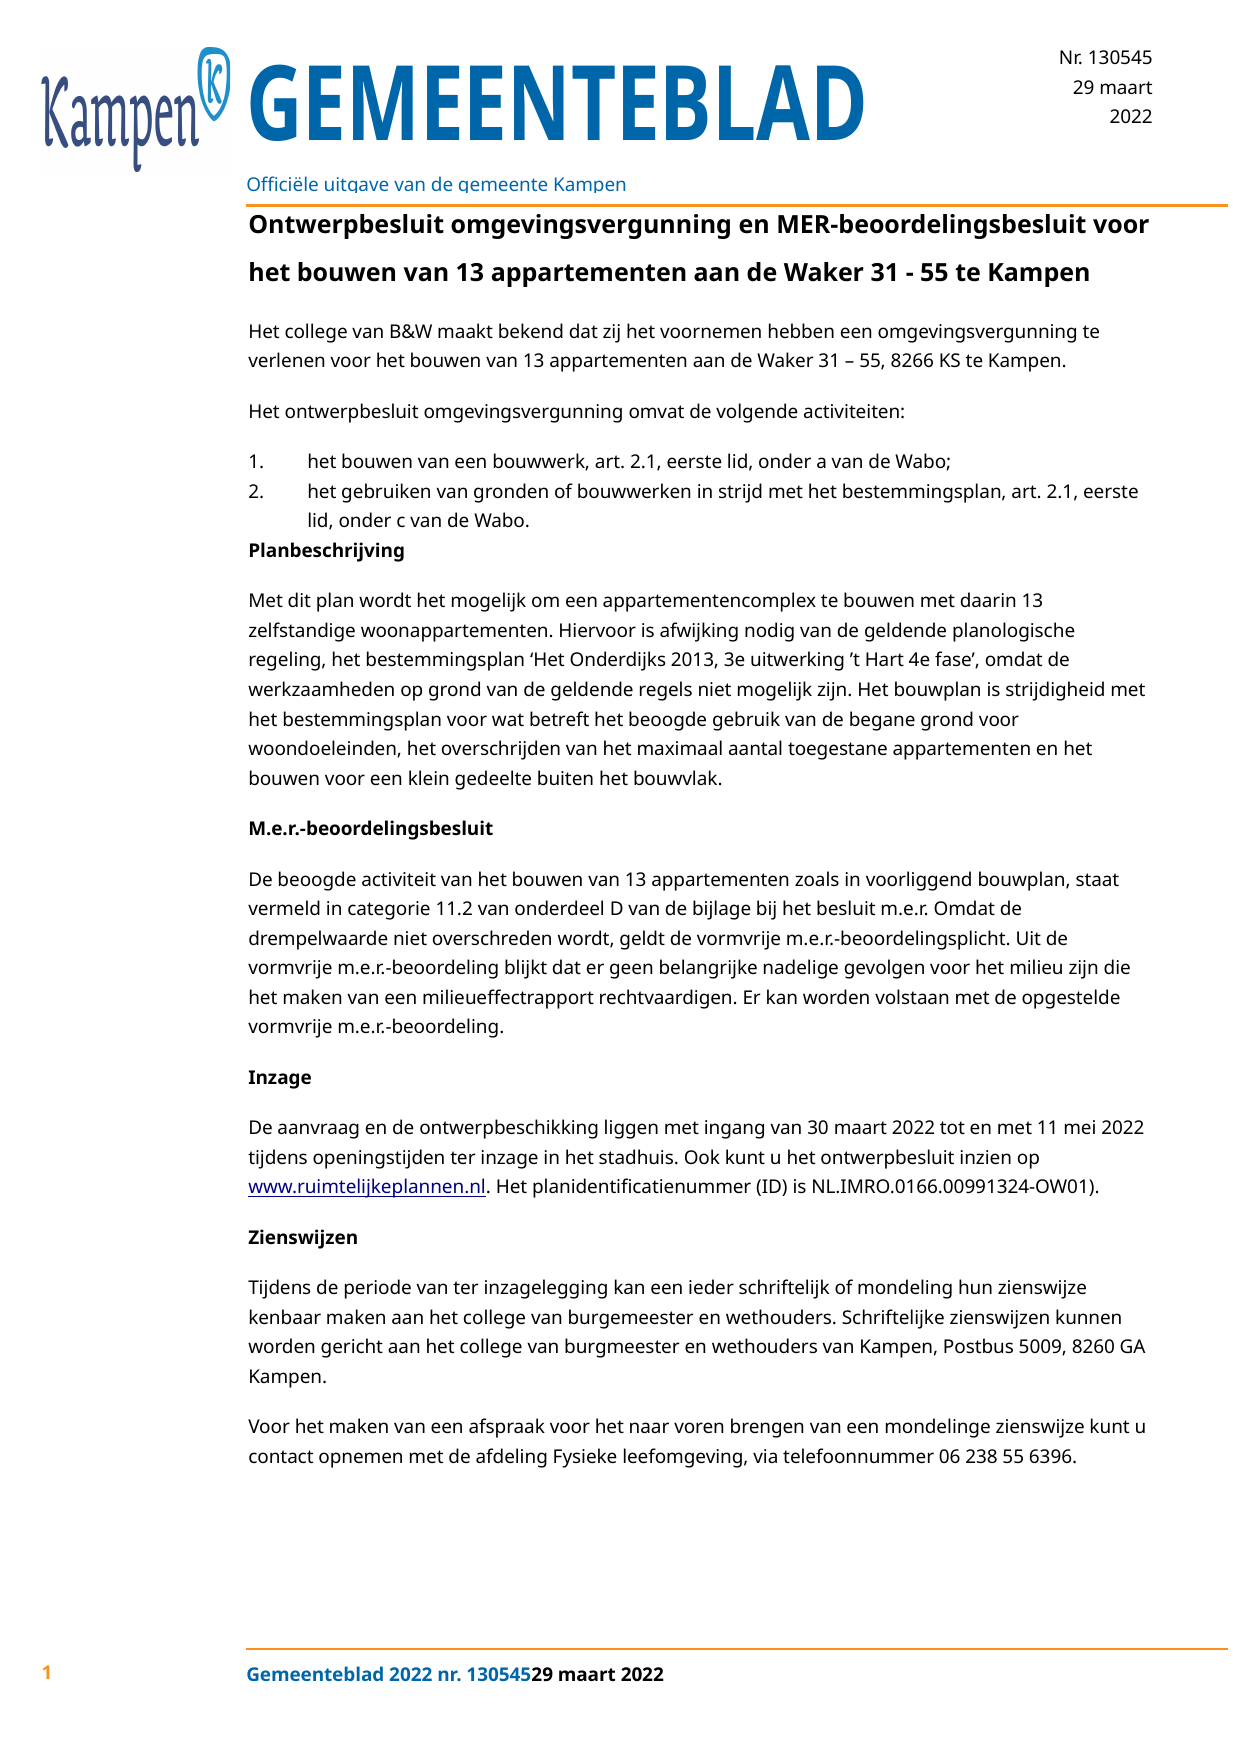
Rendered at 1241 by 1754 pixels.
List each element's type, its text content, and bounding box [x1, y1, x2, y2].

text M.e.r.-beoordelingsbesluit [248, 815, 1152, 841]
text Het ontwerpbesluit omgevingsvergunning omvat de volgende activiteiten: [248, 398, 1152, 424]
text Voor het maken van een afspraak voor het naar voren brengen van een mondelinge zienswijze kunt u contact opnemen met de afdeling Fysieke leefomgeving, via telefoonnummer 06 238 55 6396. [248, 1414, 1152, 1469]
list het gebruiken van gronden of bouwwerken in strijd met het bestemmingsplan, art. 2.1, eerste lid, onder c van de Wabo. [248, 478, 1152, 533]
picture [41, 47, 231, 172]
text Tijdens de periode van ter inzagelegging kan een ieder schriftelijk of mondeling hun zienswijze kenbaar maken aan het college van burgemeester en wethouders. Schriftelijke zienswijzen kunnen worden gericht aan het college van burgmeester en wethouders van Kampen, Postbus 5009, 8260 GA Kampen. [248, 1274, 1152, 1389]
text De aanvraag en de ontwerpbeschikking liggen met ingang van 30 maart 2022 tot en met 11 mei 2022 tijdens openingstijden ter inzage in het stadhuis. Ook kunt u het ontwerpbesluit inzien op www.ruimtelijkeplannen.nl. Het planidentificatienummer (ID) is NL.IMRO.0166.00991324-OW01). [248, 1114, 1152, 1199]
list het bouwen van een bouwwerk, art. 2.1, eerste lid, onder a van de Wabo; [248, 448, 1152, 474]
text Zienswijzen [248, 1224, 1152, 1250]
text Met dit plan wordt het mogelijk om een appartementencomplex te bouwen met daarin 13 zelfstandige woonappartementen. Hiervoor is afwijking nodig van de geldende planologische regeling, het bestemmingsplan ‘Het Onderdijks 2013, 3e uitwerking ’t Hart 4e fase’, omdat de werkzaamheden op grond van de geldende regels niet mogelijk zijn. Het bouwplan is strijdigheid met het bestemmingsplan voor wat betreft het beoogde gebruik van de begane grond voor woondoeleinden, het overschrijden van het maximaal aantal toegestane appartementen en het bouwen voor een klein gedeelte buiten het bouwvlak. [248, 587, 1152, 791]
text Ontwerpbesluit omgevingsvergunning en MER-beoordelingsbesluit voor het bouwen van 13 appartementen aan de Waker 31 - 55 te Kampen [248, 207, 1152, 288]
text Planbeschrijving [248, 537, 1152, 563]
text Het college van B&W maakt bekend dat zij het voornemen hebben een omgevingsvergunning te verlenen voor het bouwen van 13 appartementen aan de Waker 31 – 55, 8266 KS te Kampen. [248, 318, 1152, 373]
text Inzage [248, 1064, 1152, 1090]
text De beoogde activiteit van het bouwen van 13 appartementen zoals in voorliggend bouwplan, staat vermeld in categorie 11.2 van onderdeel D van de bijlage bij het besluit m.e.r. Omdat de drempelwaarde niet overschreden wordt, geldt de vormvrije m.e.r.-beoordelingsplicht. Uit de vormvrije m.e.r.-beoordeling blijkt dat er geen belangrijke nadelige gevolgen voor het milieu zijn die het maken van een milieueffectrapport rechtvaardigen. Er kan worden volstaan met de opgestelde vormvrije m.e.r.-beoordeling. [248, 866, 1152, 1039]
